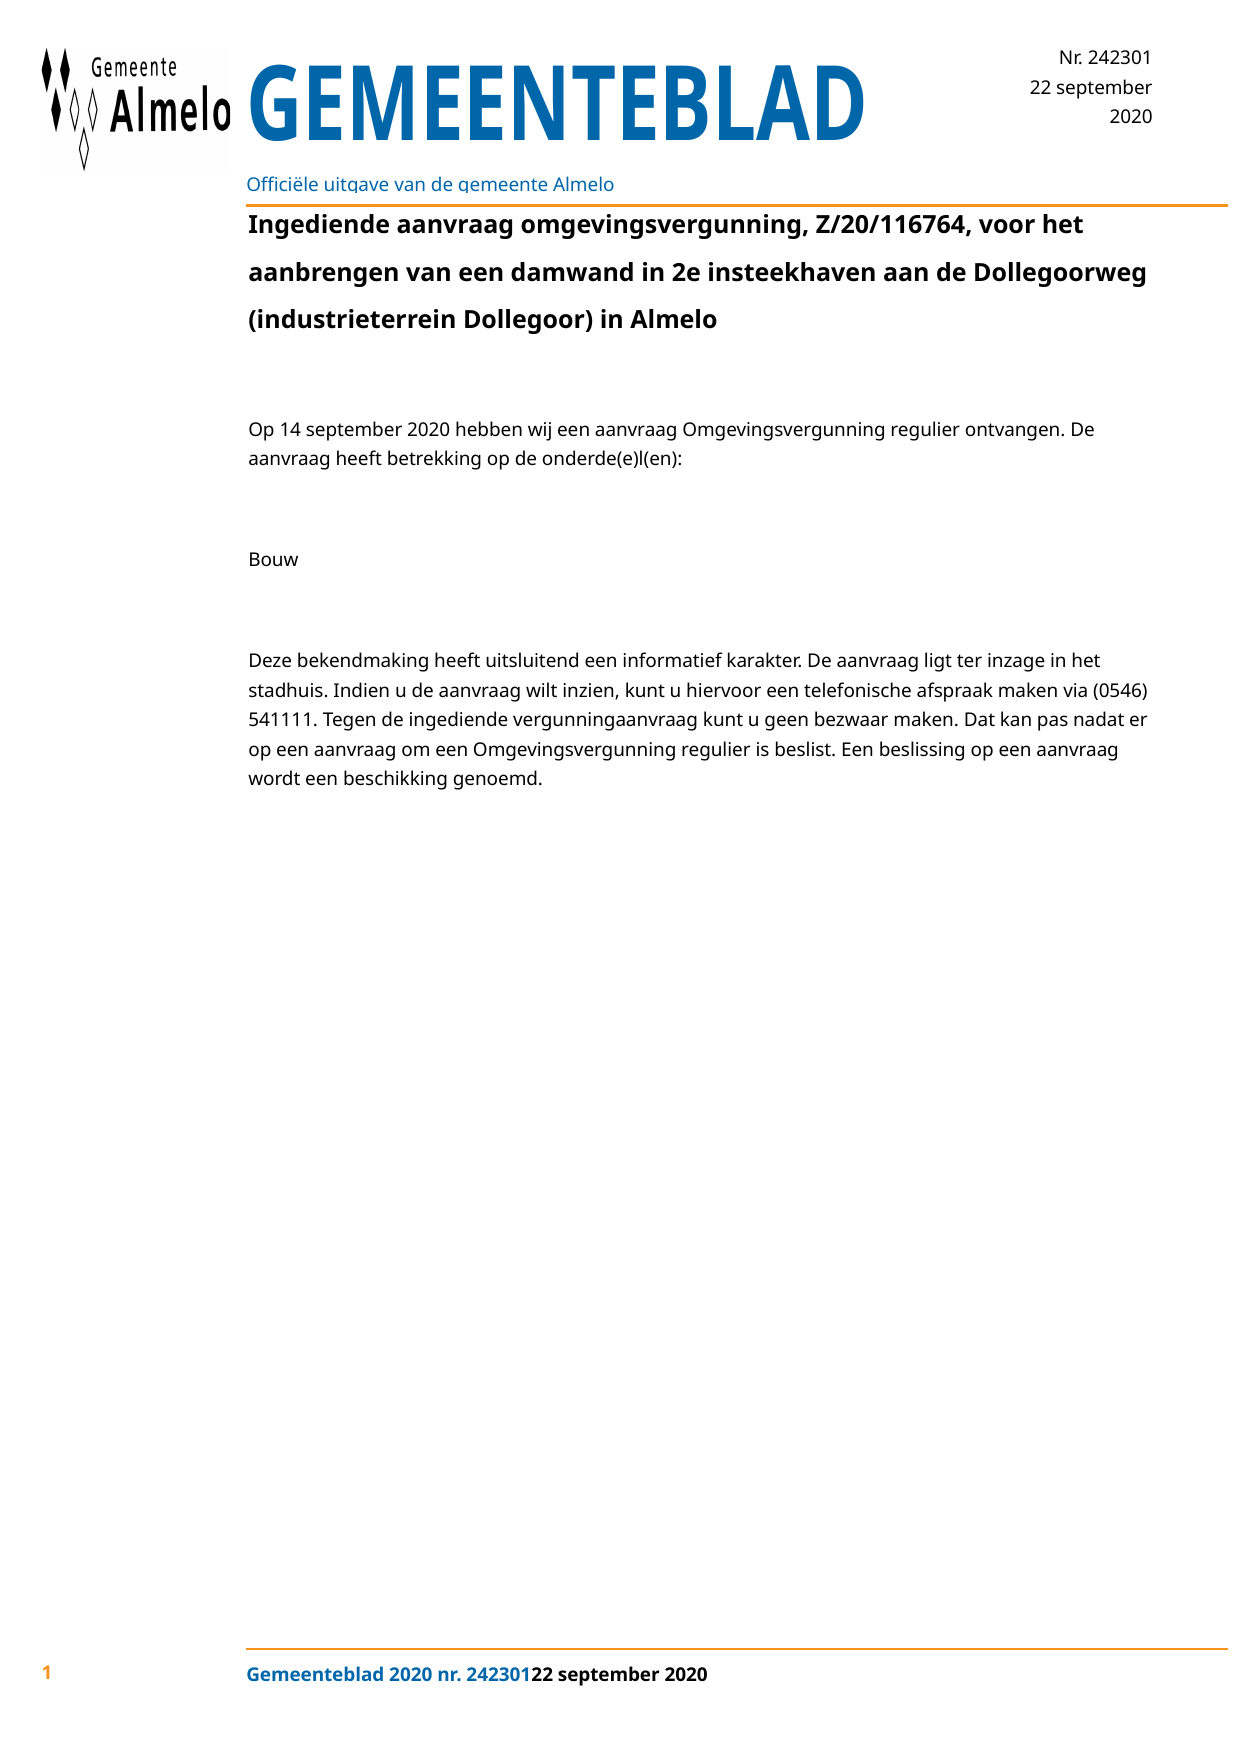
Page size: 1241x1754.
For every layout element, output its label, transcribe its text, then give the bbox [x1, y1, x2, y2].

text Ingediende aanvraag omgevingsvergunning, Z/20/116764, voor het aanbrengen van een damwand in 2e insteekhaven aan de Dollegoorweg (industrieterrein Dollegoor) in Almelo [248, 207, 1152, 336]
picture [41, 47, 231, 172]
text Deze bekendmaking heeft uitsluitend een informatief karakter. De aanvraag ligt ter inzage in het stadhuis. Indien u de aanvraag wilt inzien, kunt u hiervoor een telefonische afspraak maken via (0546) 541111. Tegen de ingediende vergunningaanvraag kunt u geen bezwaar maken. Dat kan pas nadat er op een aanvraag om een Omgevingsvergunning regulier is beslist. Een beslissing op een aanvraag wordt een beschikking genoemd. [248, 647, 1152, 791]
text Op 14 september 2020 hebben wij een aanvraag Omgevingsvergunning regulier ontvangen. De aanvraag heeft betrekking op de onderde(e)l(en): [248, 416, 1152, 471]
text Bouw [248, 546, 1152, 572]
